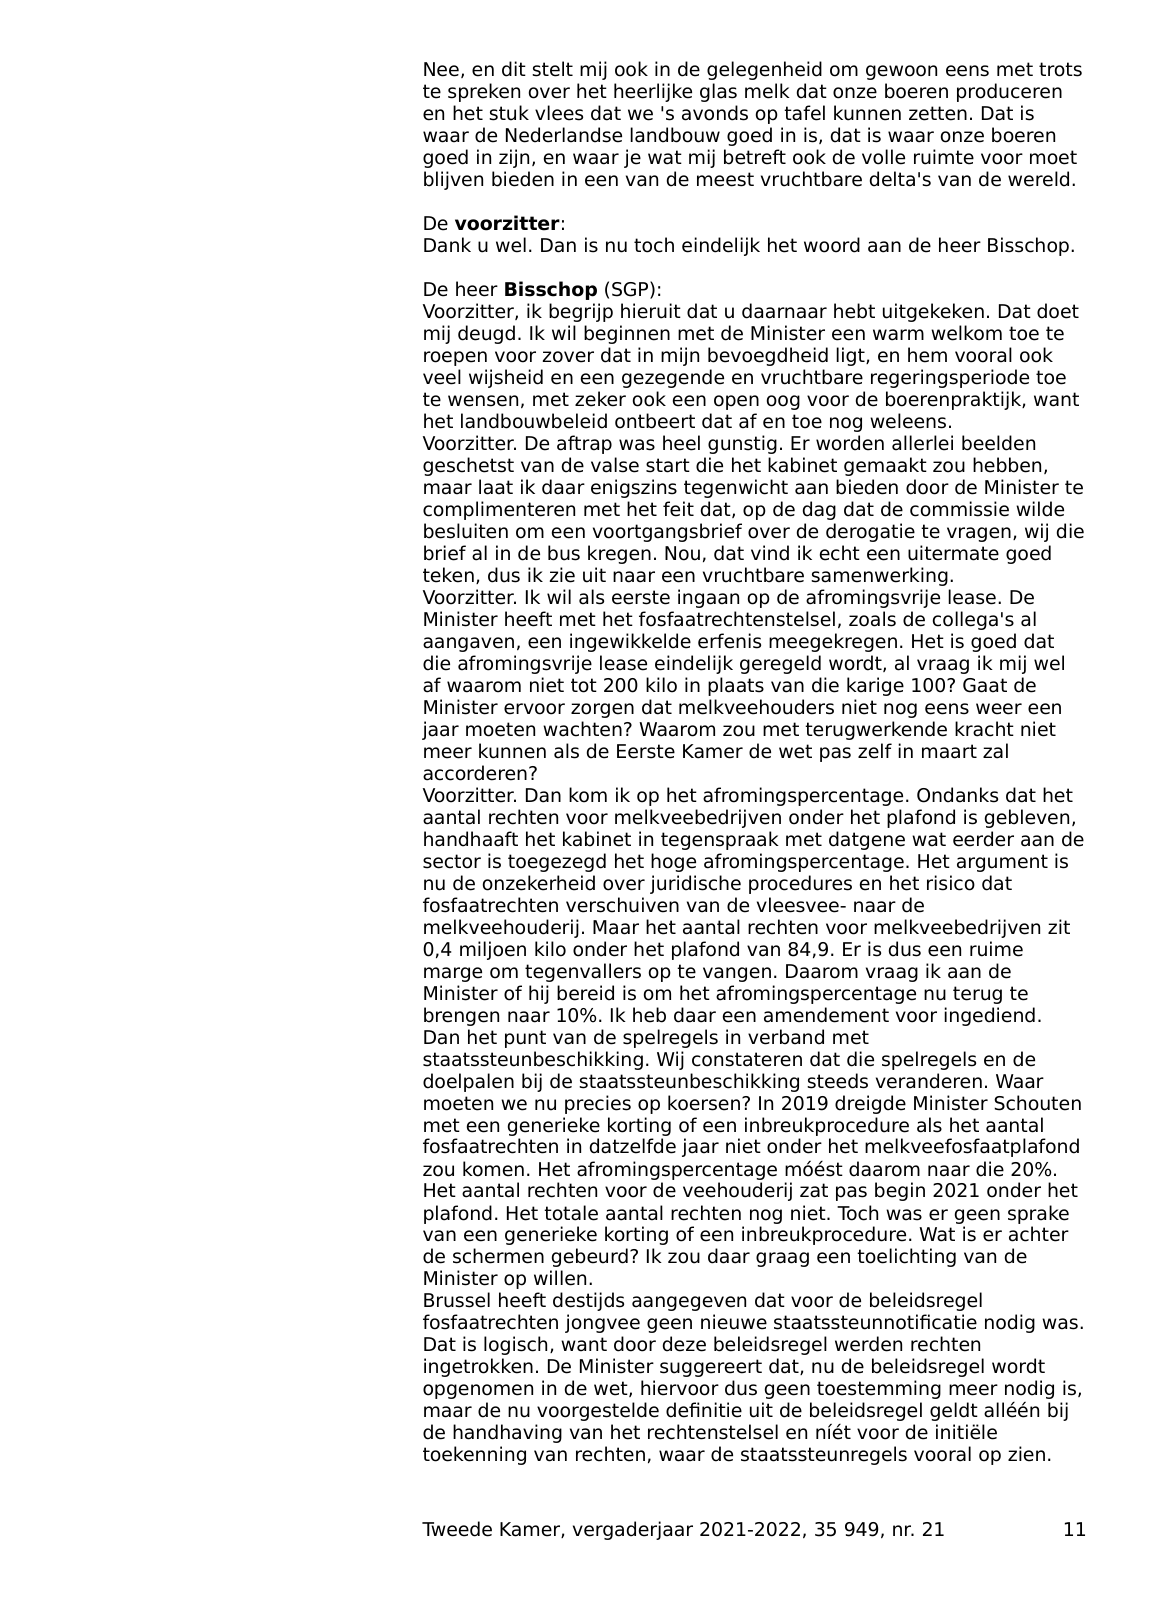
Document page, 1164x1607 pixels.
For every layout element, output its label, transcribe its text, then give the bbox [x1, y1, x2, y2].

text Dank u wel. Dan is nu toch eindelijk het woord aan de heer Bisschop. [422, 235, 1087, 257]
text De voorzitter: [422, 213, 1087, 235]
text Voorzitter. Ik wil als eerste ingaan op de afromingsvrije lease. De Minister heeft met het fosfaatrechtenstelsel, zoals de collega's al aangaven, een ingewikkelde erfenis meegekregen. Het is goed dat die afromingsvrije lease eindelijk geregeld wordt, al vraag ik mij wel af waarom niet tot 200 kilo in plaats van die karige 100? Gaat de Minister ervoor zorgen dat melkveehouders niet nog eens weer een jaar moeten wachten? Waarom zou met terugwerkende kracht niet meer kunnen als de Eerste Kamer de wet pas zelf in maart zal accorderen? [422, 587, 1087, 785]
text Voorzitter, ik begrijp hieruit dat u daarnaar hebt uitgekeken. Dat doet mij deugd. Ik wil beginnen met de Minister een warm welkom toe te roepen voor zover dat in mijn bevoegdheid ligt, en hem vooral ook veel wijsheid en een gezegende en vruchtbare regeringsperiode toe te wensen, met zeker ook een open oog voor de boerenpraktijk, want het landbouwbeleid ontbeert dat af en toe nog weleens. [422, 301, 1087, 433]
text Dan het punt van de spelregels in verband met staatssteunbeschikking. Wij constateren dat die spelregels en de doelpalen bij de staatssteunbeschikking steeds veranderen. Waar moeten we nu precies op koersen? In 2019 dreigde Minister Schouten met een generieke korting of een inbreukprocedure als het aantal fosfaatrechten in datzelfde jaar niet onder het melkveefosfaatplafond zou komen. Het afromingspercentage móést daarom naar die 20%. Het aantal rechten voor de veehouderij zat pas begin 2021 onder het plafond. Het totale aantal rechten nog niet. Toch was er geen sprake van een generieke korting of een inbreukprocedure. Wat is er achter de schermen gebeurd? Ik zou daar graag een toelichting van de Minister op willen. [422, 1027, 1087, 1290]
text Voorzitter. Dan kom ik op het afromingspercentage. Ondanks dat het aantal rechten voor melkveebedrijven onder het plafond is gebleven, handhaaft het kabinet in tegenspraak met datgene wat eerder aan de sector is toegezegd het hoge afromingspercentage. Het argument is nu de onzekerheid over juridische procedures en het risico dat fosfaatrechten verschuiven van de vleesvee- naar de melkveehouderij. Maar het aantal rechten voor melkveebedrijven zit 0,4 miljoen kilo onder het plafond van 84,9. Er is dus een ruime marge om tegenvallers op te vangen. Daarom vraag ik aan de Minister of hij bereid is om het afromingspercentage nu terug te brengen naar 10%. Ik heb daar een amendement voor ingediend. [422, 785, 1087, 1027]
text Nee, en dit stelt mij ook in de gelegenheid om gewoon eens met trots te spreken over het heerlijke glas melk dat onze boeren produceren en het stuk vlees dat we 's avonds op tafel kunnen zetten. Dat is waar de Nederlandse landbouw goed in is, dat is waar onze boeren goed in zijn, en waar je wat mij betreft ook de volle ruimte voor moet blijven bieden in een van de meest vruchtbare delta's van de wereld. [422, 59, 1087, 191]
text Voorzitter. De aftrap was heel gunstig. Er worden allerlei beelden geschetst van de valse start die het kabinet gemaakt zou hebben, maar laat ik daar enigszins tegenwicht aan bieden door de Minister te complimenteren met het feit dat, op de dag dat de commissie wilde besluiten om een voortgangsbrief over de derogatie te vragen, wij die brief al in de bus kregen. Nou, dat vind ik echt een uitermate goed teken, dus ik zie uit naar een vruchtbare samenwerking. [422, 433, 1087, 587]
text De heer Bisschop (SGP): [422, 279, 1087, 301]
text Brussel heeft destijds aangegeven dat voor de beleidsregel fosfaatrechten jongvee geen nieuwe staatssteunnotificatie nodig was. Dat is logisch, want door deze beleidsregel werden rechten ingetrokken. De Minister suggereert dat, nu de beleidsregel wordt opgenomen in de wet, hiervoor dus geen toestemming meer nodig is, maar de nu voorgestelde definitie uit de beleidsregel geldt alléén bij de handhaving van het rechtenstelsel en níét voor de initiële toekenning van rechten, waar de staatssteunregels vooral op zien. [422, 1290, 1087, 1466]
